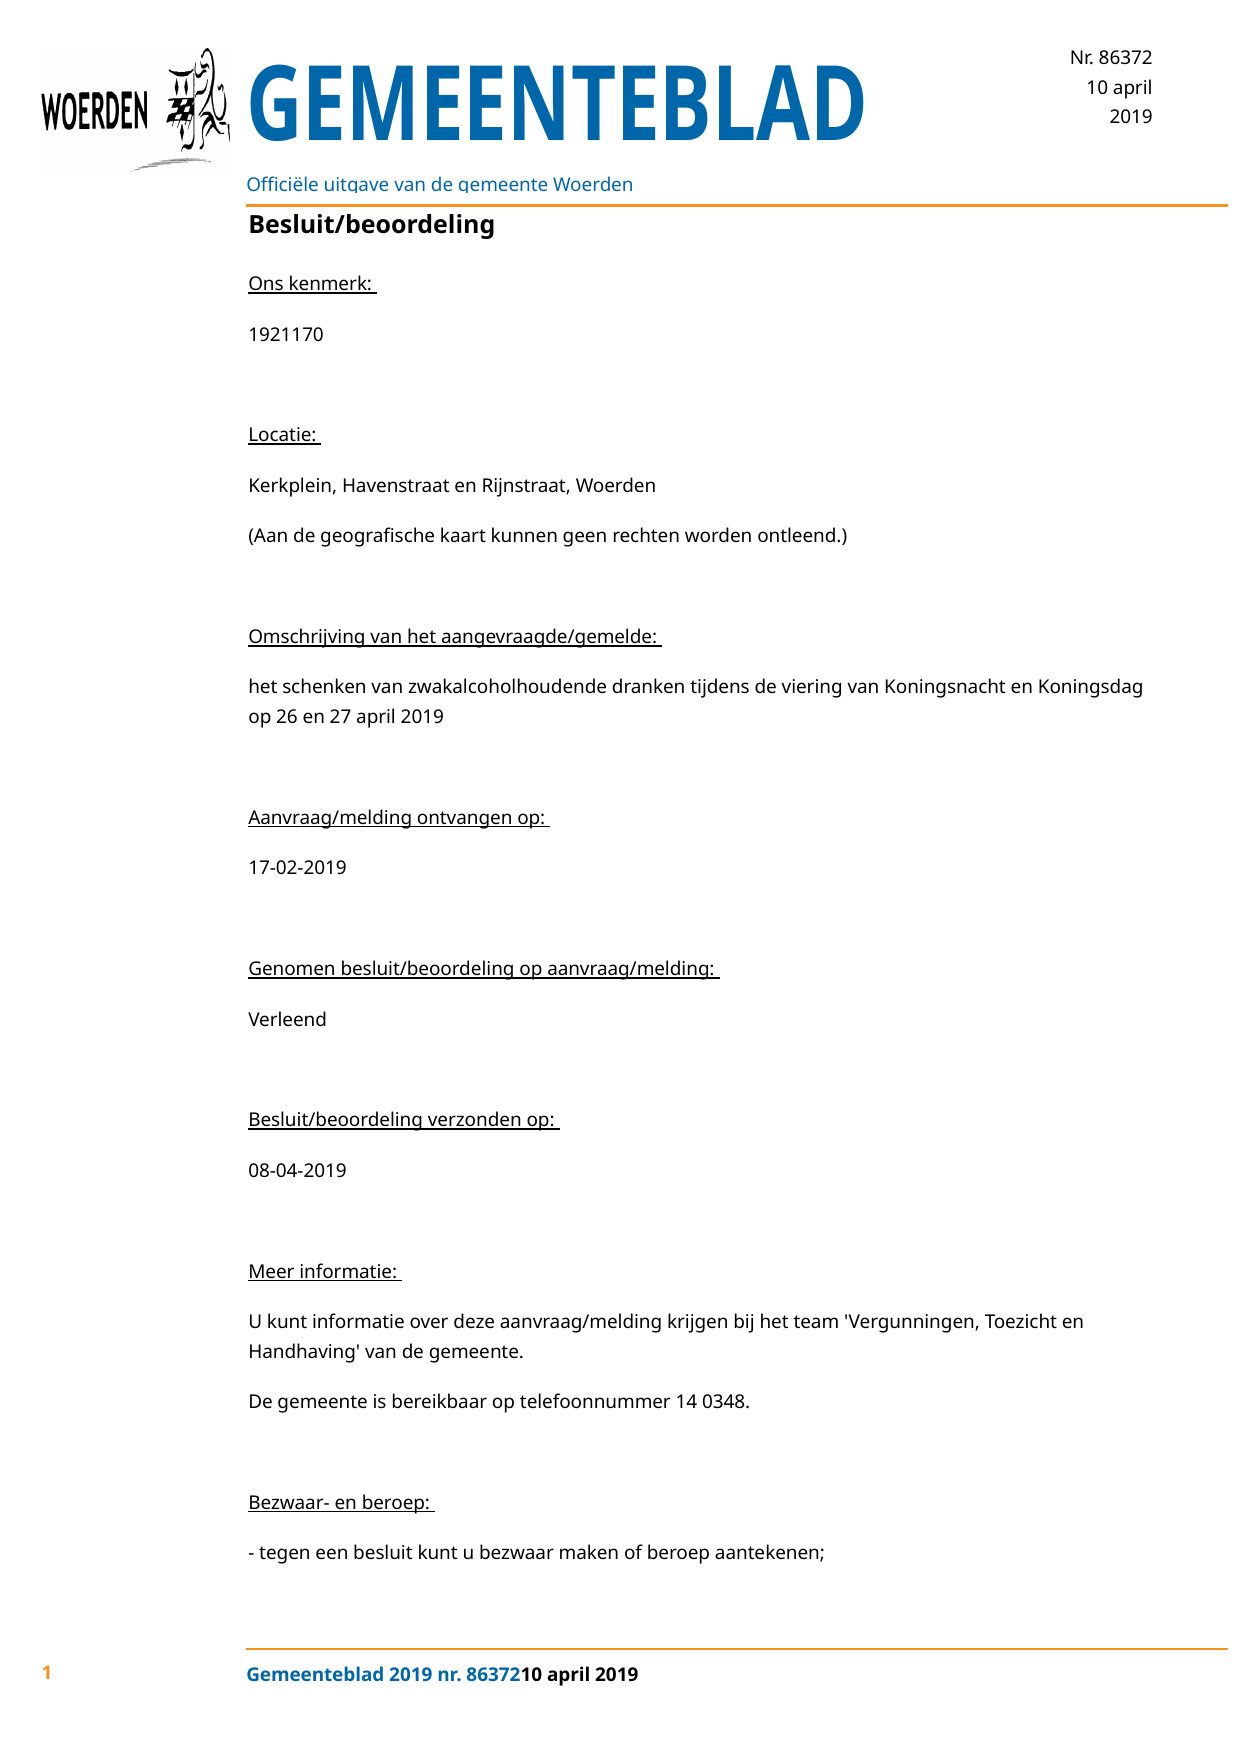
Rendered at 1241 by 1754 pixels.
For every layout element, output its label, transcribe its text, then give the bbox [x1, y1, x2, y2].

text Meer informatie: [248, 1258, 1152, 1283]
text Aanvraag/melding ontvangen op: [248, 804, 1152, 830]
text Verleend [248, 1006, 1152, 1031]
text 17-02-2019 [248, 854, 1152, 880]
text 1921170 [248, 321, 1152, 346]
picture [41, 47, 231, 172]
text Kerkplein, Havenstraat en Rijnstraat, Woerden [248, 472, 1152, 498]
text Omschrijving van het aangevraagde/gemelde: [248, 623, 1152, 649]
text Bezwaar- en beroep: [248, 1489, 1152, 1515]
text De gemeente is bereikbaar op telefoonnummer 14 0348. [248, 1388, 1152, 1414]
text U kunt informatie over deze aanvraag/melding krijgen bij het team 'Vergunningen, Toezicht en Handhaving' van de gemeente. [248, 1308, 1152, 1363]
text Locatie: [248, 422, 1152, 447]
text Besluit/beoordeling verzonden op: [248, 1107, 1152, 1132]
text het schenken van zwakalcoholhoudende dranken tijdens de viering van Koningsnacht en Koningsdag op 26 en 27 april 2019 [248, 674, 1152, 729]
text Genomen besluit/beoordeling op aanvraag/melding: [248, 955, 1152, 981]
text - tegen een besluit kunt u bezwaar maken of beroep aantekenen; [248, 1539, 1152, 1565]
text 08-04-2019 [248, 1157, 1152, 1183]
text Ons kenmerk: [248, 270, 1152, 296]
text (Aan de geografische kaart kunnen geen rechten worden ontleend.) [248, 522, 1152, 548]
text Besluit/beoordeling [248, 207, 1152, 241]
